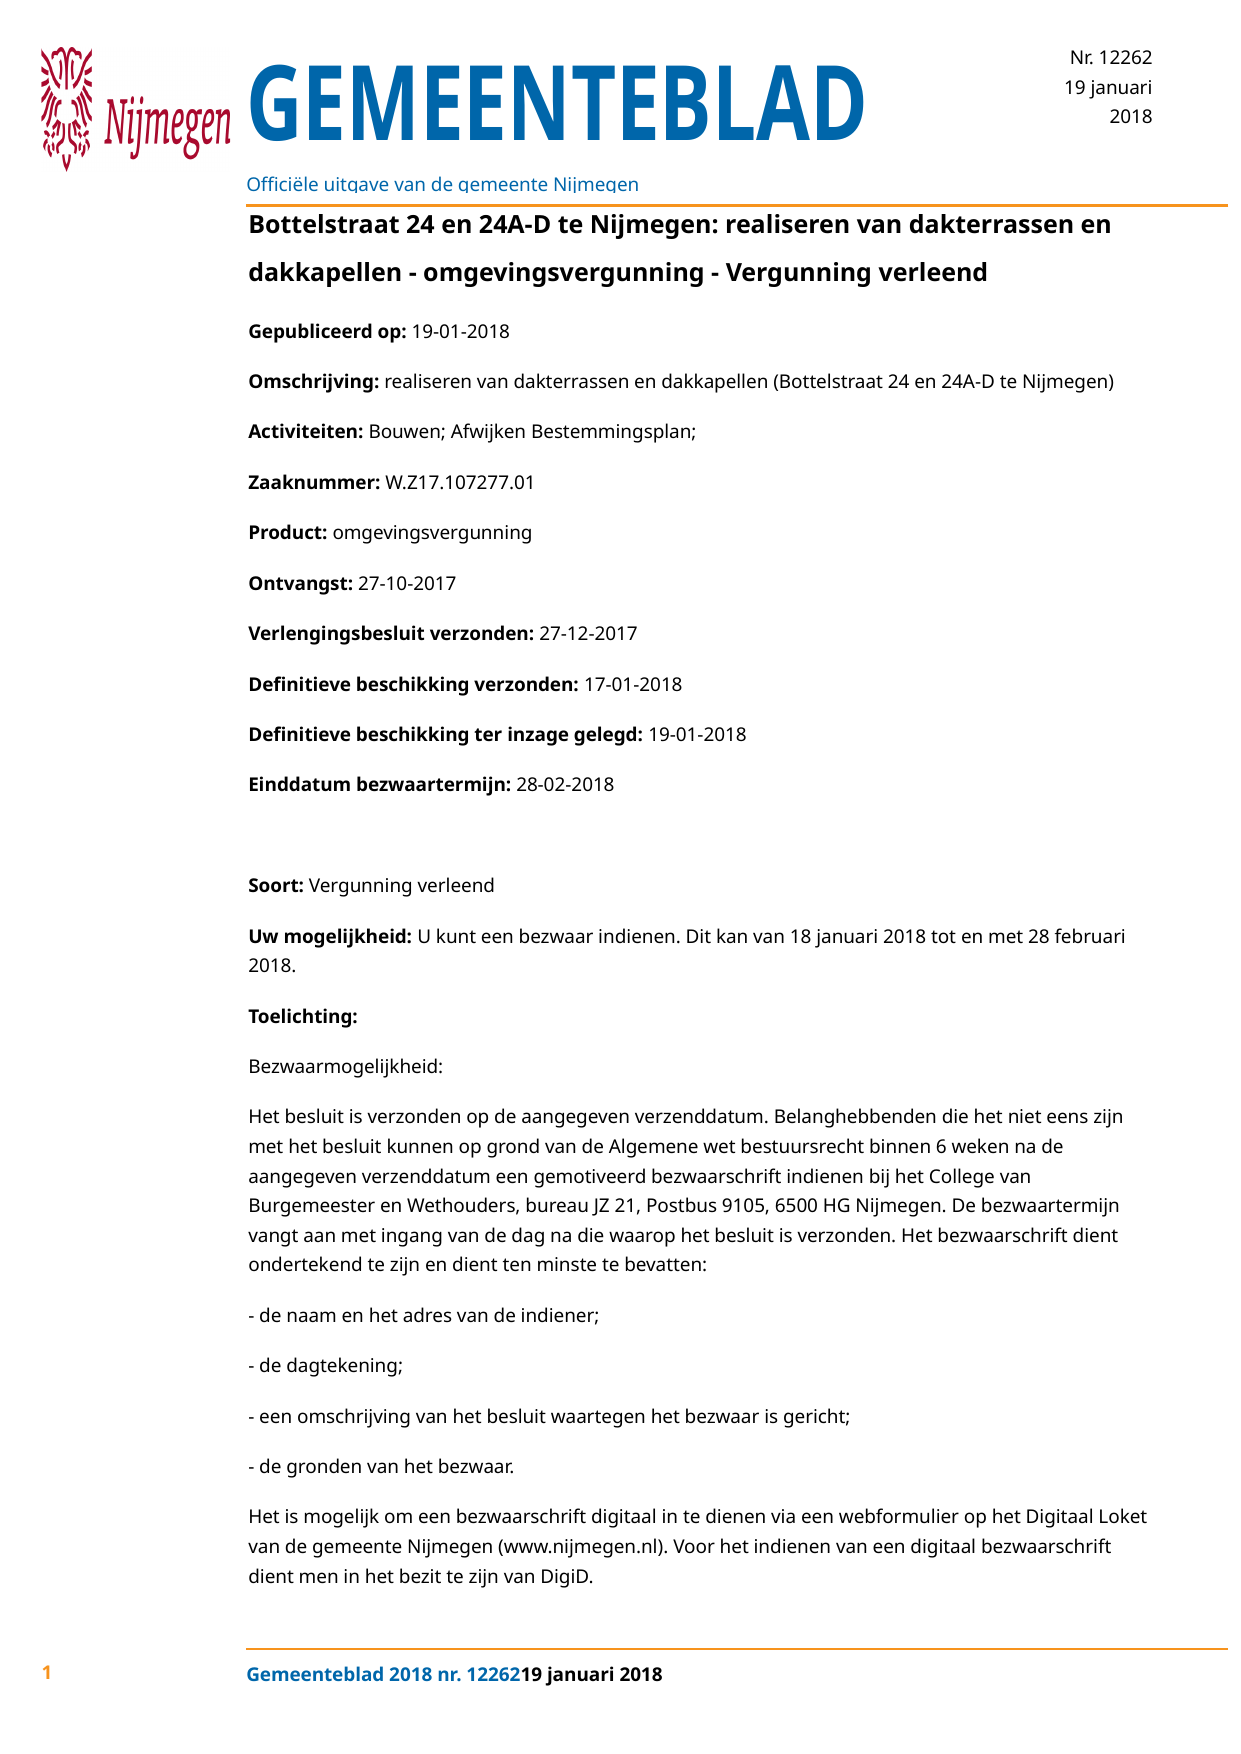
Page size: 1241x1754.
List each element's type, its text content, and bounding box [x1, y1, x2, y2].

text Uw mogelijkheid: U kunt een bezwaar indienen. Dit kan van 18 januari 2018 tot en met 28 februari 2018. [248, 923, 1152, 978]
text - de gronden van het bezwaar. [248, 1453, 1152, 1479]
text - de naam en het adres van de indiener; [248, 1302, 1152, 1328]
text Bezwaarmogelijkheid: [248, 1053, 1152, 1079]
text - de dagtekening; [248, 1352, 1152, 1378]
text Ontvangst: 27-10-2017 [248, 570, 1152, 596]
text Gepubliceerd op: 19-01-2018 [248, 318, 1152, 344]
text Definitieve beschikking verzonden: 17-01-2018 [248, 671, 1152, 697]
text Toelichting: [248, 1003, 1152, 1029]
text Omschrijving: realiseren van dakterrassen en dakkapellen (Bottelstraat 24 en 24A-D te Nijmegen) [248, 368, 1152, 394]
text Zaaknummer: W.Z17.107277.01 [248, 469, 1152, 495]
text Einddatum bezwaartermijn: 28-02-2018 [248, 772, 1152, 797]
text - een omschrijving van het besluit waartegen het bezwaar is gericht; [248, 1403, 1152, 1429]
text Het besluit is verzonden op de aangegeven verzenddatum. Belanghebbenden die het niet eens zijn met het besluit kunnen op grond van de Algemene wet bestuursrecht binnen 6 weken na de aangegeven verzenddatum een gemotiveerd bezwaarschrift indienen bij het College van Burgemeester en Wethouders, bureau JZ 21, Postbus 9105, 6500 HG Nijmegen. De bezwaartermijn vangt aan met ingang van de dag na die waarop het besluit is verzonden. Het bezwaarschrift dient ondertekend te zijn en dient ten minste te bevatten: [248, 1104, 1152, 1277]
text Activiteiten: Bouwen; Afwijken Bestemmingsplan; [248, 419, 1152, 444]
text Bottelstraat 24 en 24A-D te Nijmegen: realiseren van dakterrassen en dakkapellen - omgevingsvergunning - Vergunning verleend [248, 207, 1152, 288]
text Het is mogelijk om een bezwaarschrift digitaal in te dienen via een webformulier op het Digitaal Loket van de gemeente Nijmegen (www.nijmegen.nl). Voor het indienen van een digitaal bezwaarschrift dient men in het bezit te zijn van DigiD. [248, 1504, 1152, 1589]
text Definitieve beschikking ter inzage gelegd: 19-01-2018 [248, 721, 1152, 747]
text Soort: Vergunning verleend [248, 872, 1152, 898]
picture [41, 47, 231, 172]
text Verlengingsbesluit verzonden: 27-12-2017 [248, 620, 1152, 646]
text Product: omgevingsvergunning [248, 519, 1152, 545]
